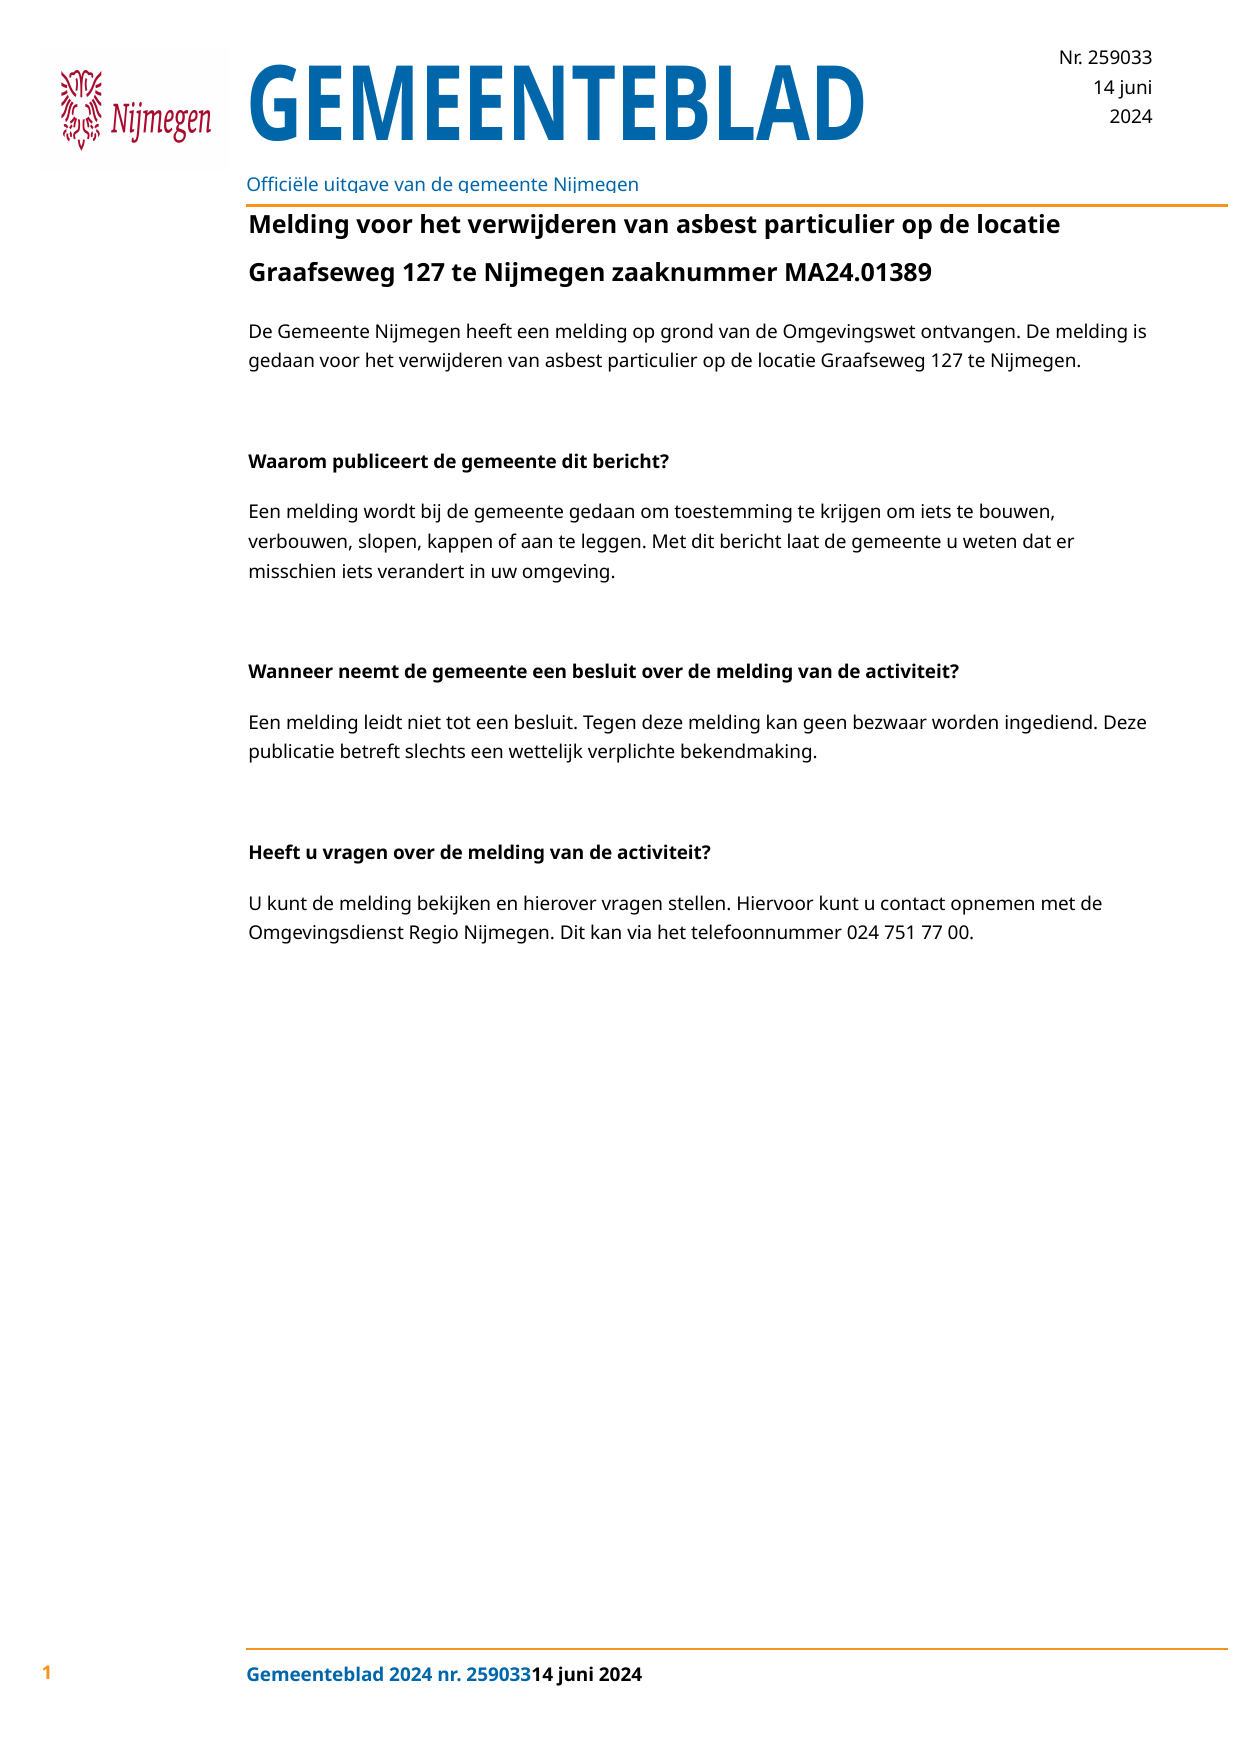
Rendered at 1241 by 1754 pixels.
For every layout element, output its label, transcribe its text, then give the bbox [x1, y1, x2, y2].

text Een melding wordt bij de gemeente gedaan om toestemming te krijgen om iets te bouwen, verbouwen, slopen, kappen of aan te leggen. Met dit bericht laat de gemeente u weten dat er misschien iets verandert in uw omgeving. [248, 499, 1152, 584]
picture [41, 47, 231, 172]
text U kunt de melding bekijken en hierover vragen stellen. Hiervoor kunt u contact opnemen met de Omgevingsdienst Regio Nijmegen. Dit kan via het telefoonnummer 024 751 77 00. [248, 890, 1152, 945]
text Melding voor het verwijderen van asbest particulier op de locatie Graafseweg 127 te Nijmegen zaaknummer MA24.01389 [248, 207, 1152, 288]
text De Gemeente Nijmegen heeft een melding op grond van de Omgevingswet ontvangen. De melding is gedaan voor het verwijderen van asbest particulier op de locatie Graafseweg 127 te Nijmegen. [248, 318, 1152, 373]
text Een melding leidt niet tot een besluit. Tegen deze melding kan geen bezwaar worden ingediend. Deze publicatie betreft slechts een wettelijk verplichte bekendmaking. [248, 709, 1152, 764]
text Waarom publiceert de gemeente dit bericht? [248, 448, 1152, 474]
text Wanneer neemt de gemeente een besluit over de melding van de activiteit? [248, 659, 1152, 684]
text Heeft u vragen over de melding van de activiteit? [248, 839, 1152, 865]
